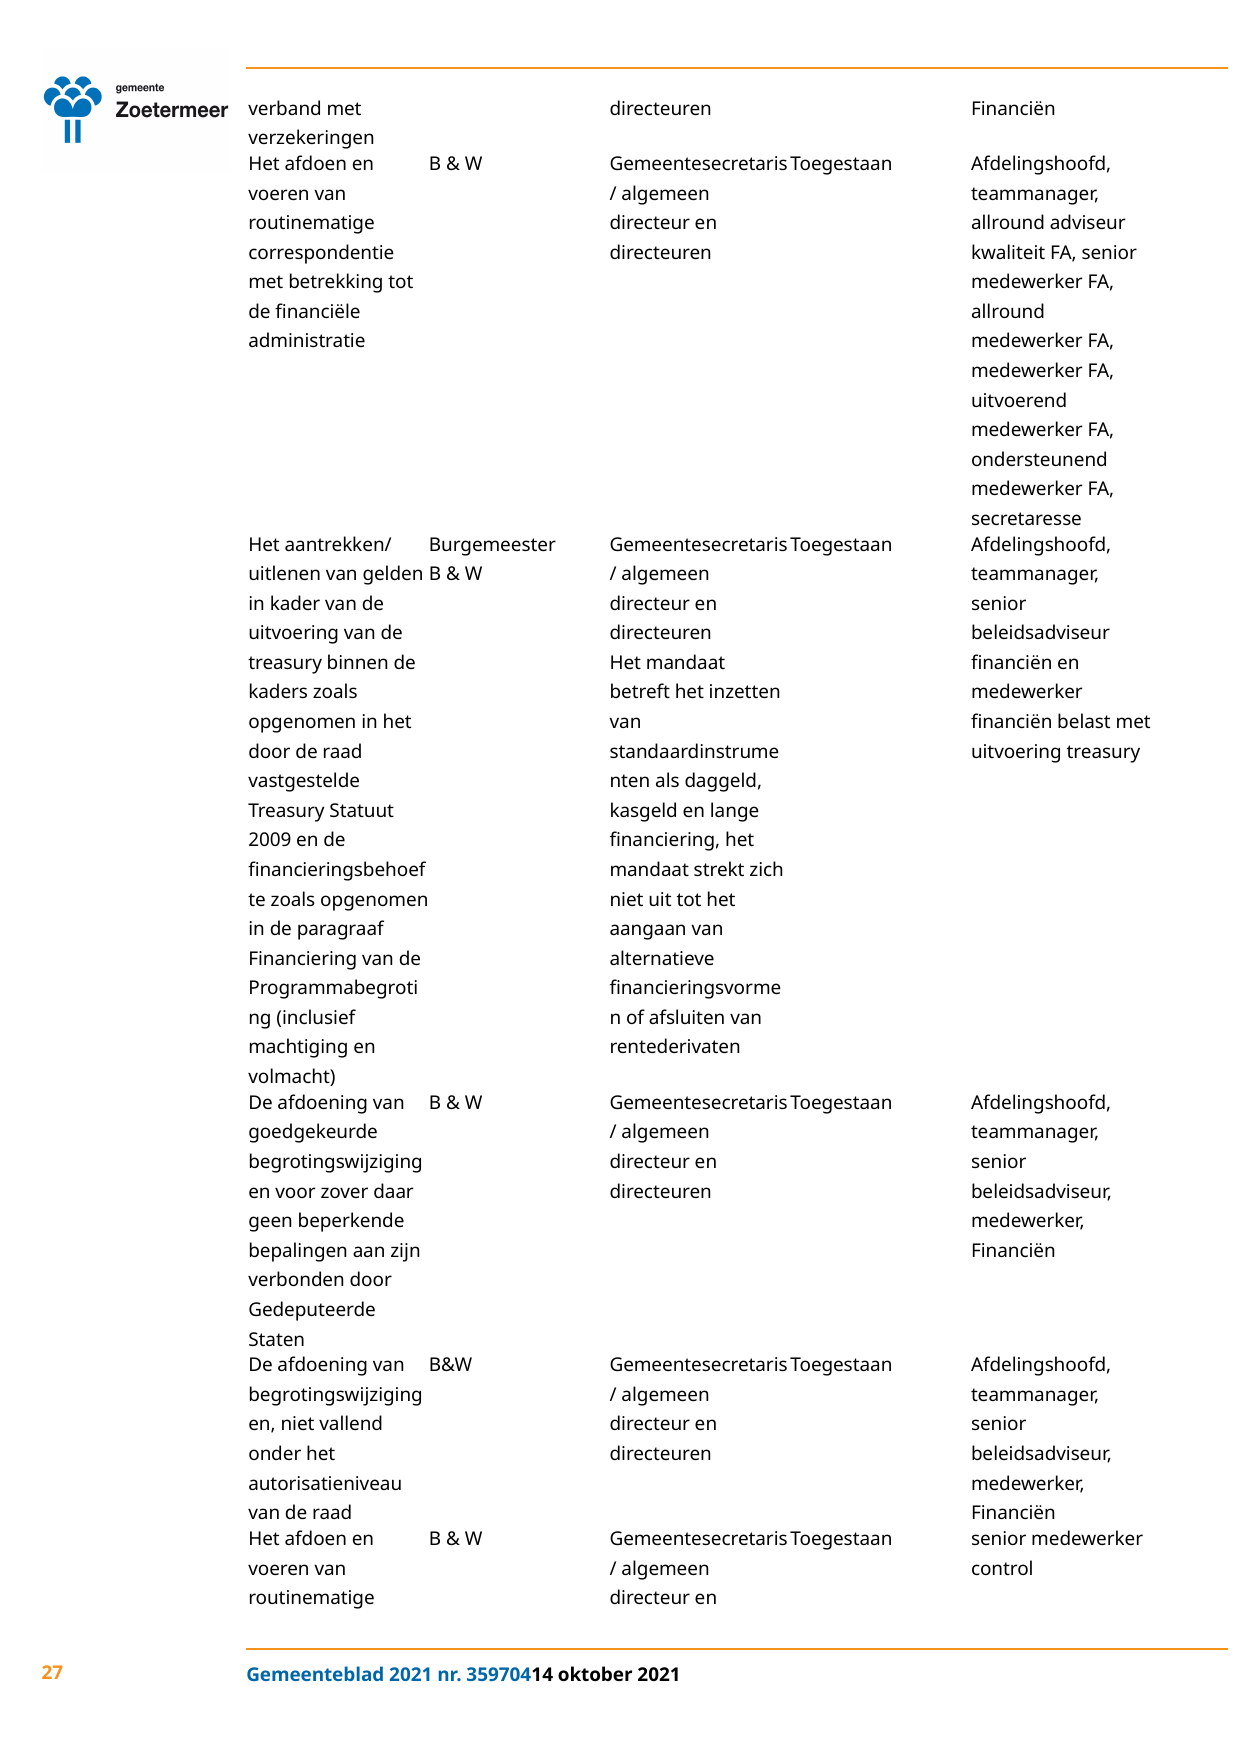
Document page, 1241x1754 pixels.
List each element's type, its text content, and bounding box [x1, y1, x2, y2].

table_cell Gemeentesecretaris/ algemeen directeur en [609, 1525, 790, 1610]
table_cell Gemeentesecretaris/ algemeen directeur en directeuren [609, 1089, 790, 1351]
table_cell directeuren [609, 95, 790, 150]
table_cell Gemeentesecretaris/ algemeen directeur en directeuren [609, 1351, 790, 1525]
picture [41, 47, 231, 172]
table_cell senior medewerker control [971, 1525, 1152, 1610]
table_cell B&W [429, 1351, 609, 1525]
table_cell B & W [429, 150, 609, 531]
table_cell De afdoening van begrotingswijzigingen, niet vallend onder het autorisatieniveau van de raad [248, 1351, 429, 1525]
table_cell B & W [429, 1525, 609, 1610]
table_cell Financiën [971, 95, 1152, 150]
table_cell Toegestaan [790, 150, 971, 531]
table_cell Toegestaan [790, 531, 971, 1089]
table_cell Toegestaan [790, 1089, 971, 1351]
table_cell [429, 95, 609, 150]
table_cell Gemeentesecretaris/ algemeen directeur en directeuren [609, 150, 790, 531]
table_cell Het afdoen en voeren van routinematige [248, 1525, 429, 1610]
table_cell Toegestaan [790, 1525, 971, 1610]
table_cell Gemeentesecretaris/ algemeen directeur en directeuren Het mandaat betreft het inzetten van standaardinstrumenten als daggeld, kasgeld en lange financiering, het mandaat strekt zich niet uit tot het aangaan van alternatieve financieringsvormen of afsluiten van rentederivaten [609, 531, 790, 1089]
table_cell De afdoening van goedgekeurde begrotingswijzigingen voor zover daar geen beperkende bepalingen aan zijn verbonden door Gedeputeerde Staten [248, 1089, 429, 1351]
table_cell Burgemeester B & W [429, 531, 609, 1089]
table_cell Afdelingshoofd, teammanager, senior beleidsadviseur, medewerker, Financiën [971, 1351, 1152, 1525]
table_cell verband met verzekeringen [248, 95, 429, 150]
table_cell Afdelingshoofd, teammanager, allround adviseur kwaliteit FA, senior medewerker FA, allround medewerker FA, medewerker FA, uitvoerend medewerker FA, ondersteunend medewerker FA, secretaresse [971, 150, 1152, 531]
table_cell Toegestaan [790, 1351, 971, 1525]
table_cell [790, 95, 971, 150]
table_cell B & W [429, 1089, 609, 1351]
table_cell Afdelingshoofd, teammanager, senior beleidsadviseur financiën en medewerker financiën belast met uitvoering treasury [971, 531, 1152, 1089]
table_cell Het aantrekken/ uitlenen van gelden in kader van de uitvoering van de treasury binnen de kaders zoals opgenomen in het door de raad vastgestelde Treasury Statuut 2009 en de financieringsbehoefte zoals opgenomen in de paragraaf Financiering van de Programmabegroting (inclusief machtiging en volmacht) [248, 531, 429, 1089]
table_cell Afdelingshoofd, teammanager, senior beleidsadviseur, medewerker, Financiën [971, 1089, 1152, 1351]
table_cell Het afdoen en voeren van routinematige correspondentie met betrekking tot de financiële administratie [248, 150, 429, 531]
